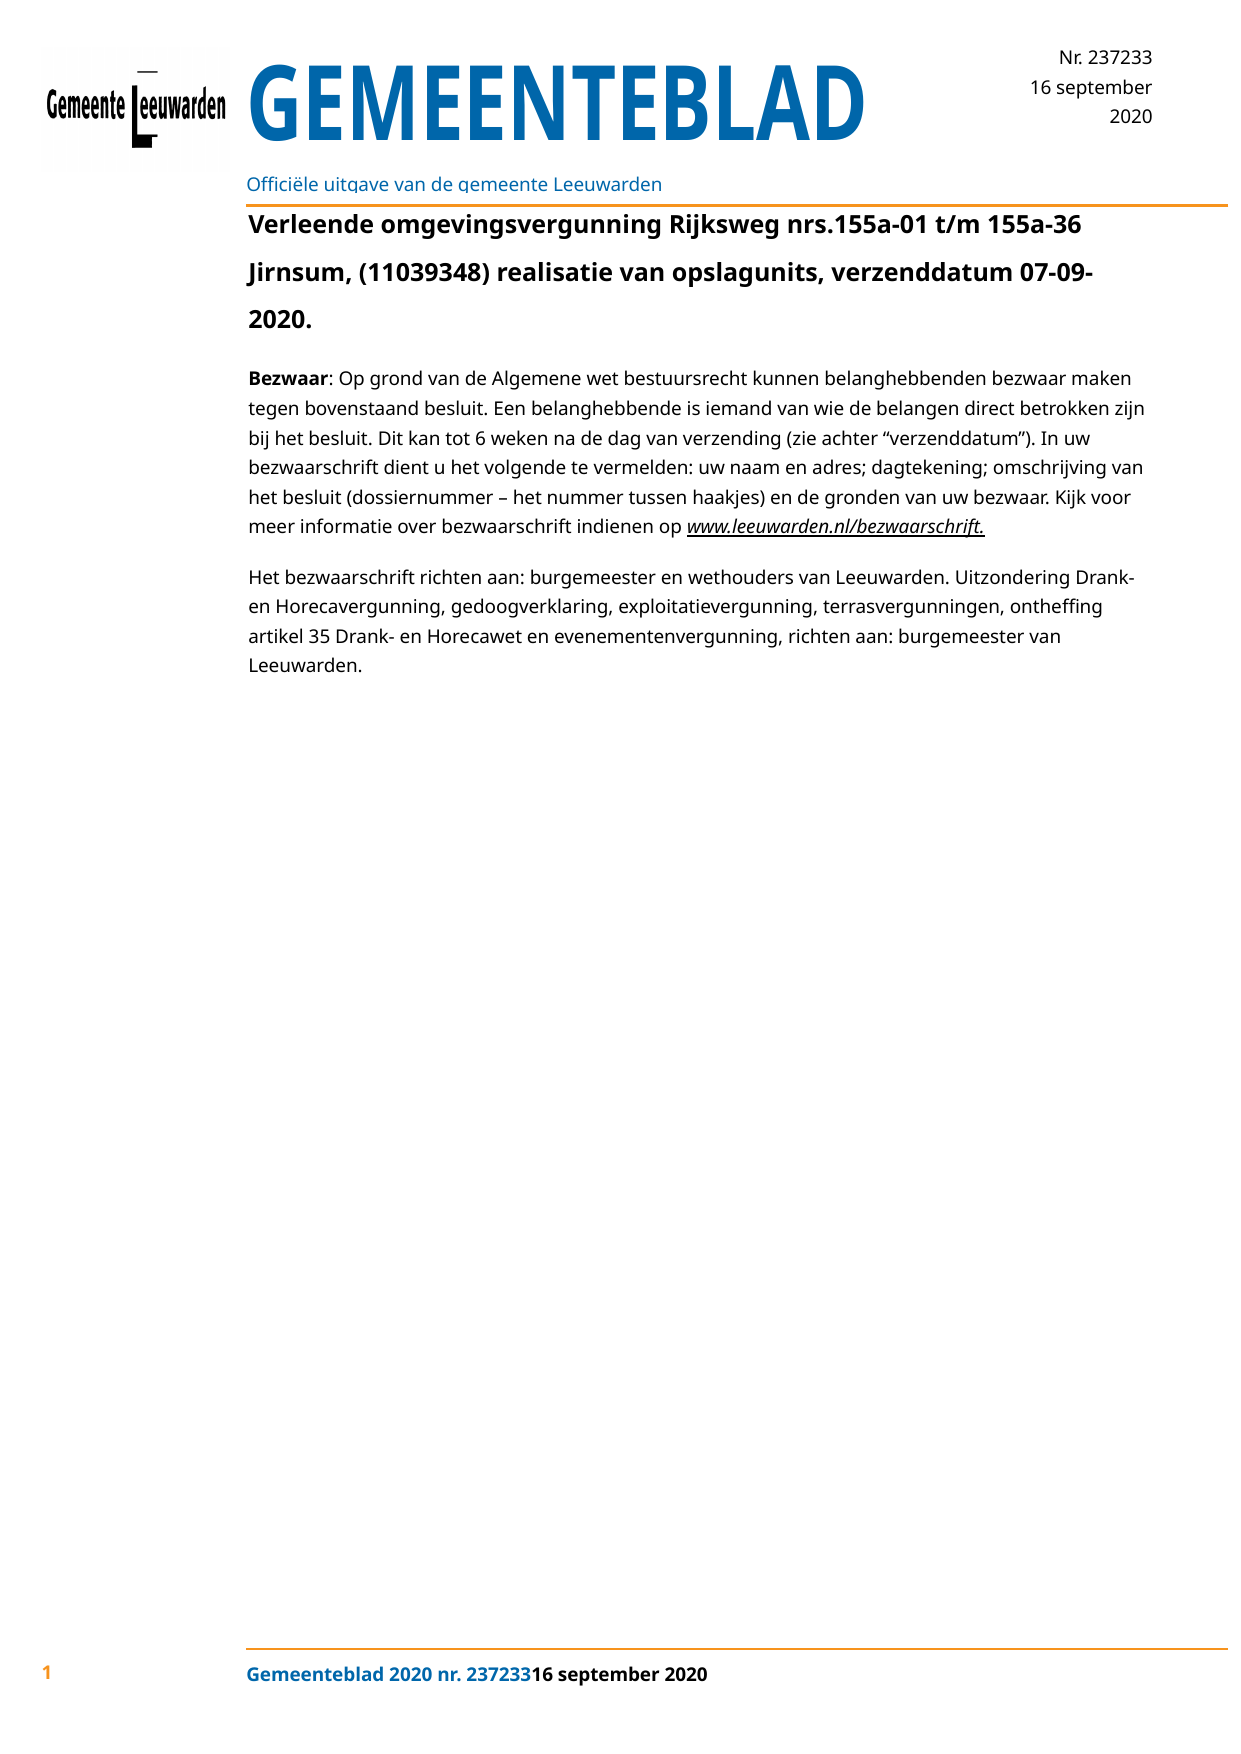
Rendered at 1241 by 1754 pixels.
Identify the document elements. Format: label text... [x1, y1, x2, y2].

text Bezwaar: Op grond van de Algemene wet bestuursrecht kunnen belanghebbenden bezwaar maken tegen bovenstaand besluit. Een belanghebbende is iemand van wie de belangen direct betrokken zijn bij het besluit. Dit kan tot 6 weken na de dag van verzending (zie achter “verzenddatum”). In uw bezwaarschrift dient u het volgende te vermelden: uw naam en adres; dagtekening; omschrijving van het besluit (dossiernummer – het nummer tussen haakjes) en de gronden van uw bezwaar. Kijk voor meer informatie over bezwaarschrift indienen op www.leeuwarden.nl/bezwaarschrift. [248, 366, 1152, 539]
picture [41, 47, 231, 172]
text Het bezwaarschrift richten aan: burgemeester en wethouders van Leeuwarden. Uitzondering Drank- en Horecavergunning, gedoogverklaring, exploitatievergunning, terrasvergunningen, ontheffing artikel 35 Drank- en Horecawet en evenementenvergunning, richten aan: burgemeester van Leeuwarden. [248, 564, 1152, 678]
text Verleende omgevingsvergunning Rijksweg nrs.155a-01 t/m 155a-36 Jirnsum, (11039348) realisatie van opslagunits, verzenddatum 07-09-2020. [248, 207, 1152, 336]
